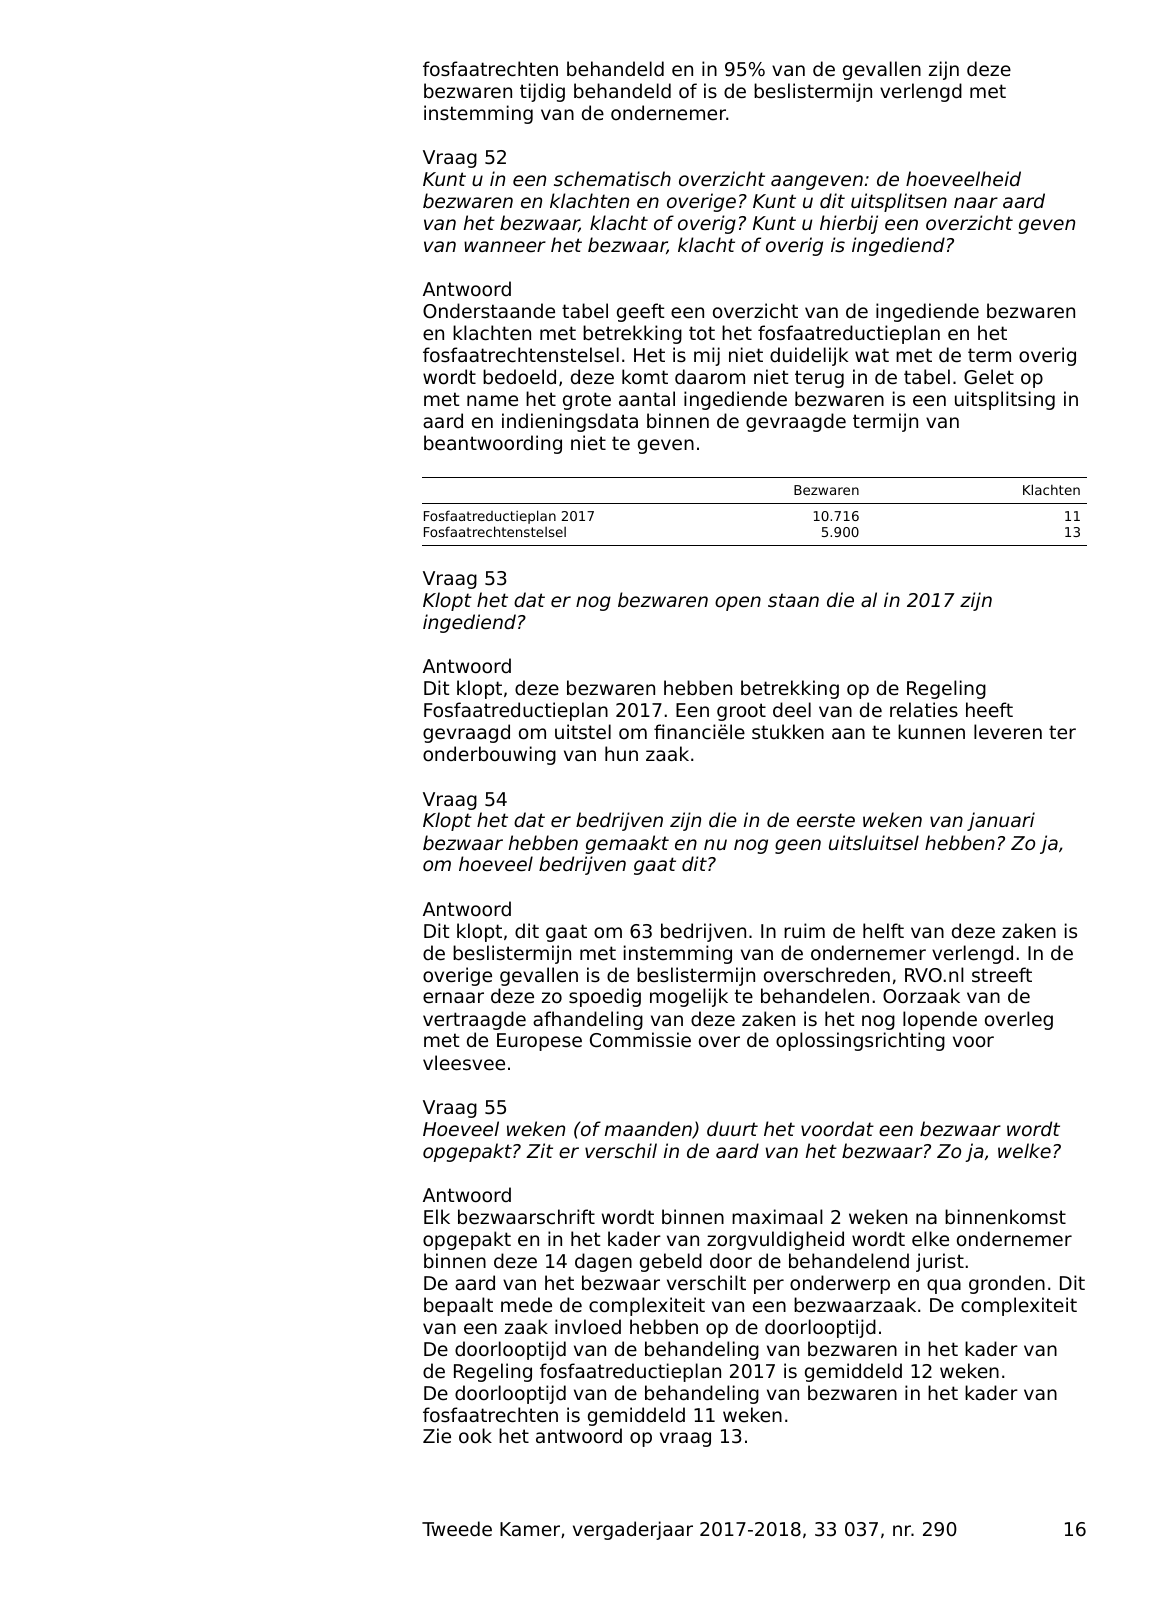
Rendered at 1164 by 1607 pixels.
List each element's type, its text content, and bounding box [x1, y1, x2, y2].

table_cell Fosfaatrechtenstelsel [422, 525, 644, 545]
text De doorlooptijd van de behandeling van bezwaren in het kader van de Regeling fosfaatreductieplan 2017 is gemiddeld 12 weken. [422, 1338, 1087, 1382]
text Vraag 52 [422, 147, 1087, 169]
text Antwoord [422, 898, 1087, 921]
text Dit klopt, deze bezwaren hebben betrekking op de Regeling Fosfaatreductieplan 2017. Een groot deel van de relaties heeft gevraagd om uitstel om financiële stukken aan te kunnen leveren ter onderbouwing van hun zaak. [422, 678, 1087, 766]
text Vraag 54 [422, 788, 1087, 810]
table_header Bezwaren [644, 478, 865, 503]
text Zie ook het antwoord op vraag 13. [422, 1426, 1087, 1448]
text Vraag 55 [422, 1097, 1087, 1118]
text Klopt het dat er nog bezwaren open staan die al in 2017 zijn ingediend? [422, 590, 1087, 634]
text De aard van het bezwaar verschilt per onderwerp en qua gronden. Dit bepaalt mede de complexiteit van een bezwaarzaak. De complexiteit van een zaak invloed hebben op de doorlooptijd. [422, 1273, 1087, 1338]
text De doorlooptijd van de behandeling van bezwaren in het kader van fosfaatrechten is gemiddeld 11 weken. [422, 1382, 1087, 1426]
text Dit klopt, dit gaat om 63 bedrijven. In ruim de helft van deze zaken is de beslistermijn met instemming van de ondernemer verlengd. In de overige gevallen is de beslistermijn overschreden, RVO.nl streeft ernaar deze zo spoedig mogelijk te behandelen. Oorzaak van de vertraagde afhandeling van deze zaken is het nog lopende overleg met de Europese Commissie over de oplossingsrichting voor vleesvee. [422, 921, 1087, 1074]
text Kunt u in een schematisch overzicht aangeven: de hoeveelheid bezwaren en klachten en overige? Kunt u dit uitsplitsen naar aard van het bezwaar, klacht of overig? Kunt u hierbij een overzicht geven van wanneer het bezwaar, klacht of overig is ingediend? [422, 169, 1087, 257]
text Vraag 53 [422, 568, 1087, 590]
table_cell 13 [865, 525, 1087, 545]
text Onderstaande tabel geeft een overzicht van de ingediende bezwaren en klachten met betrekking tot het fosfaatreductieplan en het fosfaatrechtenstelsel. Het is mij niet duidelijk wat met de term overig wordt bedoeld, deze komt daarom niet terug in de tabel. Gelet op met name het grote aantal ingediende bezwaren is een uitsplitsing in aard en indieningsdata binnen de gevraagde termijn van beantwoording niet te geven. [422, 301, 1087, 455]
text Elk bezwaarschrift wordt binnen maximaal 2 weken na binnenkomst opgepakt en in het kader van zorgvuldigheid wordt elke ondernemer binnen deze 14 dagen gebeld door de behandelend jurist. [422, 1207, 1087, 1273]
text Hoeveel weken (of maanden) duurt het voordat een bezwaar wordt opgepakt? Zit er verschil in de aard van het bezwaar? Zo ja, welke? [422, 1118, 1087, 1162]
table_cell 10.716 [644, 504, 865, 524]
table_cell 5.900 [644, 525, 865, 545]
table_header Klachten [865, 478, 1087, 503]
text Antwoord [422, 656, 1087, 678]
table_cell 11 [865, 504, 1087, 524]
table_header [422, 478, 644, 503]
text Klopt het dat er bedrijven zijn die in de eerste weken van januari bezwaar hebben gemaakt en nu nog geen uitsluitsel hebben? Zo ja, om hoeveel bedrijven gaat dit? [422, 810, 1087, 876]
text Antwoord [422, 1185, 1087, 1207]
table_cell Fosfaatreductieplan 2017 [422, 504, 644, 524]
text fosfaatrechten behandeld en in 95% van de gevallen zijn deze bezwaren tijdig behandeld of is de beslistermijn verlengd met instemming van de ondernemer. [422, 59, 1087, 125]
text Antwoord [422, 279, 1087, 301]
